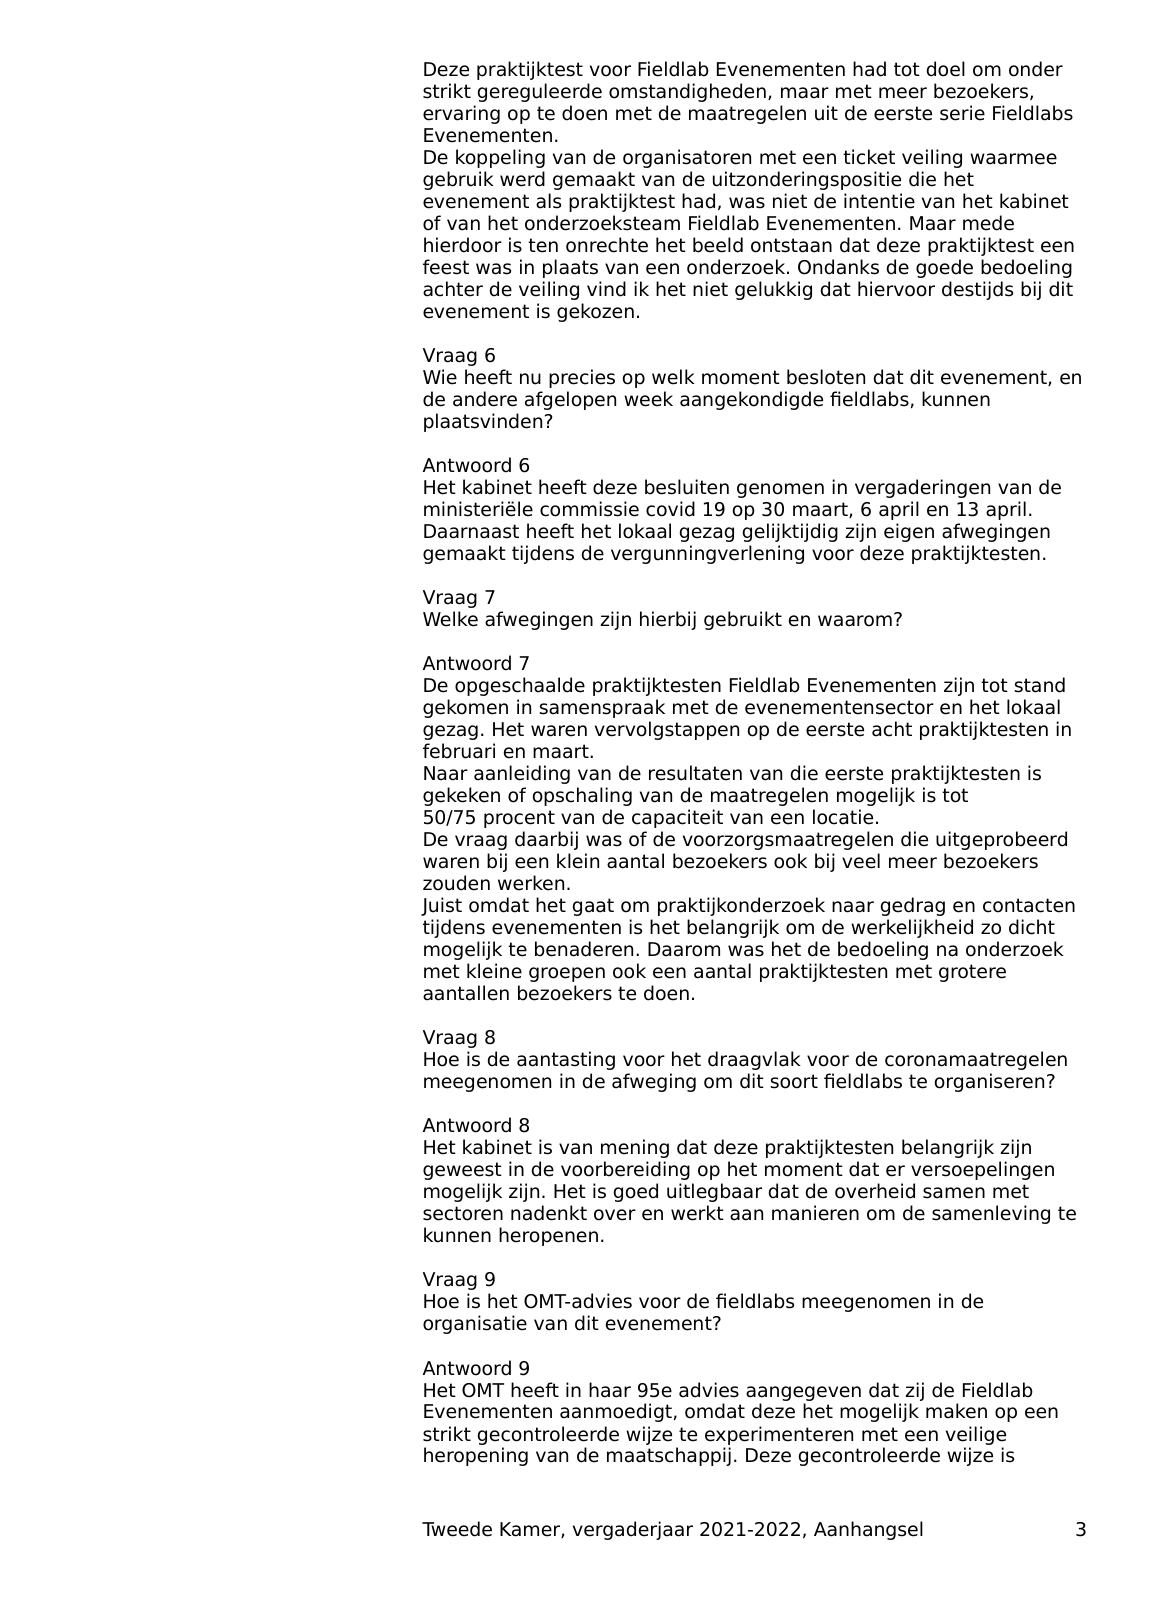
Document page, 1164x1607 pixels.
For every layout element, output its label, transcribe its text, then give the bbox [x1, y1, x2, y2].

text Antwoord 9 [422, 1357, 1087, 1379]
text Naar aanleiding van de resultaten van die eerste praktijktesten is gekeken of opschaling van de maatregelen mogelijk is tot 50/75 procent van de capaciteit van een locatie. [422, 763, 1087, 829]
text Antwoord 6 [422, 455, 1087, 477]
text Antwoord 8 [422, 1115, 1087, 1137]
text Hoe is de aantasting voor het draagvlak voor de coronamaatregelen meegenomen in de afweging om dit soort fieldlabs te organiseren? [422, 1049, 1087, 1093]
text Hoe is het OMT-advies voor de fieldlabs meegenomen in de organisatie van dit evenement? [422, 1291, 1087, 1335]
text Deze praktijktest voor Fieldlab Evenementen had tot doel om onder strikt gereguleerde omstandigheden, maar met meer bezoekers, ervaring op te doen met de maatregelen uit de eerste serie Fieldlabs Evenementen. [422, 59, 1087, 147]
text Vraag 9 [422, 1269, 1087, 1291]
text Het kabinet is van mening dat deze praktijktesten belangrijk zijn geweest in de voorbereiding op het moment dat er versoepelingen mogelijk zijn. Het is goed uitlegbaar dat de overheid samen met sectoren nadenkt over en werkt aan manieren om de samenleving te kunnen heropenen. [422, 1137, 1087, 1247]
text De opgeschaalde praktijktesten Fieldlab Evenementen zijn tot stand gekomen in samenspraak met de evenementensector en het lokaal gezag. Het waren vervolgstappen op de eerste acht praktijktesten in februari en maart. [422, 675, 1087, 763]
text De koppeling van de organisatoren met een ticket veiling waarmee gebruik werd gemaakt van de uitzonderingspositie die het evenement als praktijktest had, was niet de intentie van het kabinet of van het onderzoeksteam Fieldlab Evenementen. Maar mede hierdoor is ten onrechte het beeld ontstaan dat deze praktijktest een feest was in plaats van een onderzoek. Ondanks de goede bedoeling achter de veiling vind ik het niet gelukkig dat hiervoor destijds bij dit evenement is gekozen. [422, 147, 1087, 323]
text Wie heeft nu precies op welk moment besloten dat dit evenement, en de andere afgelopen week aangekondigde fieldlabs, kunnen plaatsvinden? [422, 367, 1087, 433]
text Het kabinet heeft deze besluiten genomen in vergaderingen van de ministeriële commissie covid 19 op 30 maart, 6 april en 13 april. Daarnaast heeft het lokaal gezag gelijktijdig zijn eigen afwegingen gemaakt tijdens de vergunningverlening voor deze praktijktesten. [422, 477, 1087, 565]
text Juist omdat het gaat om praktijkonderzoek naar gedrag en contacten tijdens evenementen is het belangrijk om de werkelijkheid zo dicht mogelijk te benaderen. Daarom was het de bedoeling na onderzoek met kleine groepen ook een aantal praktijktesten met grotere aantallen bezoekers te doen. [422, 895, 1087, 1005]
text Antwoord 7 [422, 653, 1087, 675]
text Vraag 7 [422, 587, 1087, 609]
text Het OMT heeft in haar 95e advies aangegeven dat zij de Fieldlab Evenementen aanmoedigt, omdat deze het mogelijk maken op een strikt gecontroleerde wijze te experimenteren met een veilige heropening van de maatschappij. Deze gecontroleerde wijze is [422, 1379, 1087, 1467]
text Vraag 6 [422, 345, 1087, 367]
text Welke afwegingen zijn hierbij gebruikt en waarom? [422, 609, 1087, 631]
text Vraag 8 [422, 1027, 1087, 1049]
text De vraag daarbij was of de voorzorgsmaatregelen die uitgeprobeerd waren bij een klein aantal bezoekers ook bij veel meer bezoekers zouden werken. [422, 829, 1087, 895]
